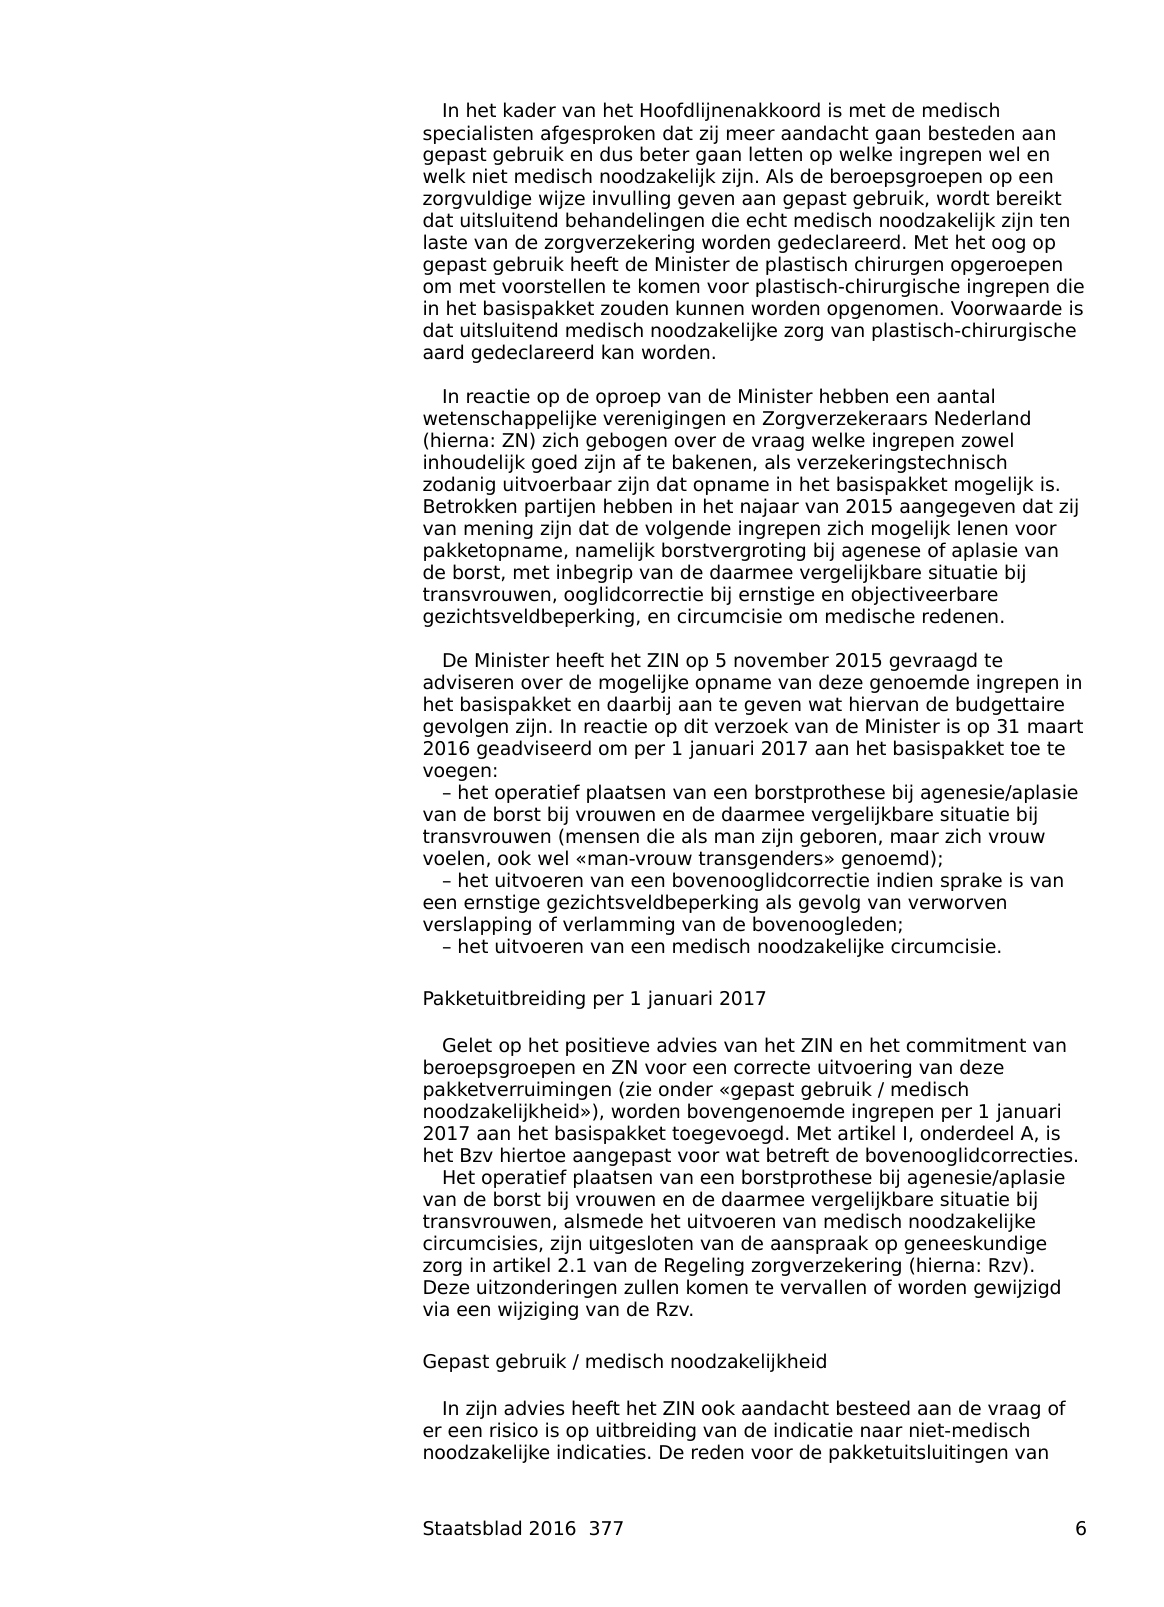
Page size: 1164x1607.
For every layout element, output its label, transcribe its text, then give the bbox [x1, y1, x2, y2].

text – het uitvoeren van een medisch noodzakelijke circumcisie. [422, 936, 1087, 958]
text In reactie op de oproep van de Minister hebben een aantal wetenschappelijke verenigingen en Zorgverzekeraars Nederland (hierna: ZN) zich gebogen over de vraag welke ingrepen zowel inhoudelijk goed zijn af te bakenen, als verzekeringstechnisch zodanig uitvoerbaar zijn dat opname in het basispakket mogelijk is. Betrokken partijen hebben in het najaar van 2015 aangegeven dat zij van mening zijn dat de volgende ingrepen zich mogelijk lenen voor pakketopname, namelijk borstvergroting bij agenese of aplasie van de borst, met inbegrip van de daarmee vergelijkbare situatie bij transvrouwen, ooglidcorrectie bij ernstige en objectiveerbare gezichtsveldbeperking, en circumcisie om medische redenen. [422, 386, 1087, 628]
text In zijn advies heeft het ZIN ook aandacht besteed aan de vraag of er een risico is op uitbreiding van de indicatie naar niet-medisch noodzakelijke indicaties. De reden voor de pakketuitsluitingen van [422, 1398, 1087, 1464]
text – het operatief plaatsen van een borstprothese bij agenesie/aplasie van de borst bij vrouwen en de daarmee vergelijkbare situatie bij transvrouwen (mensen die als man zijn geboren, maar zich vrouw voelen, ook wel «man-vrouw transgenders» genoemd); [422, 782, 1087, 870]
text Gelet op het positieve advies van het ZIN en het commitment van beroepsgroepen en ZN voor een correcte uitvoering van deze pakketverruimingen (zie onder «gepast gebruik / medisch noodzakelijkheid»), worden bovengenoemde ingrepen per 1 januari 2017 aan het basispakket toegevoegd. Met artikel I, onderdeel A, is het Bzv hiertoe aangepast voor wat betreft de bovenooglidcorrecties. [422, 1035, 1087, 1167]
text In het kader van het Hoofdlijnenakkoord is met de medisch specialisten afgesproken dat zij meer aandacht gaan besteden aan gepast gebruik en dus beter gaan letten op welke ingrepen wel en welk niet medisch noodzakelijk zijn. Als de beroepsgroepen op een zorgvuldige wijze invulling geven aan gepast gebruik, wordt bereikt dat uitsluitend behandelingen die echt medisch noodzakelijk zijn ten laste van de zorgverzekering worden gedeclareerd. Met het oog op gepast gebruik heeft de Minister de plastisch chirurgen opgeroepen om met voorstellen te komen voor plastisch-chirurgische ingrepen die in het basispakket zouden kunnen worden opgenomen. Voorwaarde is dat uitsluitend medisch noodzakelijke zorg van plastisch-chirurgische aard gedeclareerd kan worden. [422, 100, 1087, 364]
text – het uitvoeren van een bovenooglidcorrectie indien sprake is van een ernstige gezichtsveldbeperking als gevolg van verworven verslapping of verlamming van de bovenoogleden; [422, 870, 1087, 936]
text De Minister heeft het ZIN op 5 november 2015 gevraagd te adviseren over de mogelijke opname van deze genoemde ingrepen in het basispakket en daarbij aan te geven wat hiervan de budgettaire gevolgen zijn. In reactie op dit verzoek van de Minister is op 31 maart 2016 geadviseerd om per 1 januari 2017 aan het basispakket toe te voegen: [422, 650, 1087, 782]
text Het operatief plaatsen van een borstprothese bij agenesie/aplasie van de borst bij vrouwen en de daarmee vergelijkbare situatie bij transvrouwen, alsmede het uitvoeren van medisch noodzakelijke circumcisies, zijn uitgesloten van de aanspraak op geneeskundige zorg in artikel 2.1 van de Regeling zorgverzekering (hierna: Rzv). Deze uitzonderingen zullen komen te vervallen of worden gewijzigd via een wijziging van de Rzv. [422, 1167, 1087, 1321]
subtitle Pakketuitbreiding per 1 januari 2017 [422, 988, 1087, 1010]
subtitle Gepast gebruik / medisch noodzakelijkheid [422, 1351, 1087, 1373]
